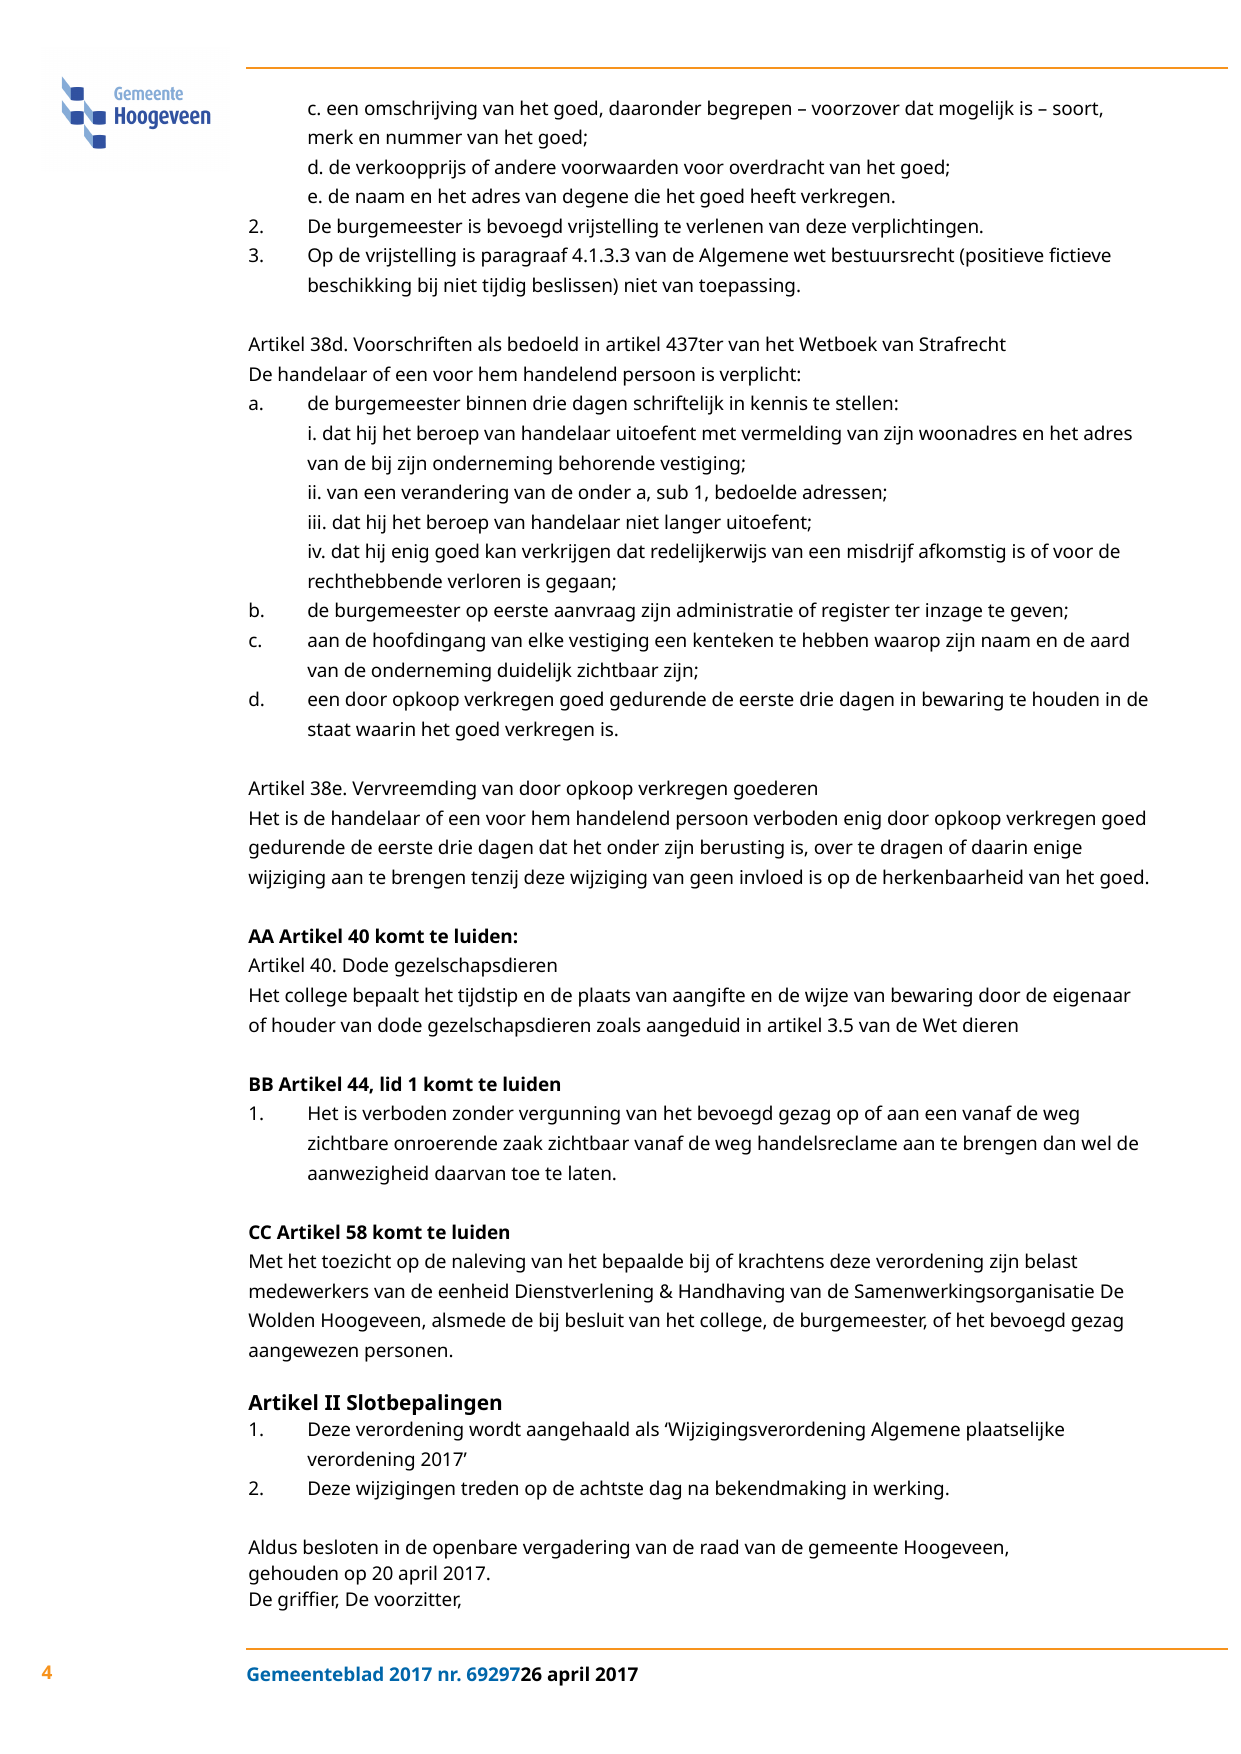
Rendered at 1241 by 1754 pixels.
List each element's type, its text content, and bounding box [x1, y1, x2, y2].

text Artikel 38d. Voorschriften als bedoeld in artikel 437ter van het Wetboek van Strafrecht [248, 331, 1152, 357]
list Deze wijzigingen treden op de achtste dag na bekendmaking in werking. [248, 1475, 1152, 1501]
text AA Artikel 40 komt te luiden: [248, 923, 1152, 949]
list c. een omschrijving van het goed, daaronder begrepen – voorzover dat mogelijk is – soort, merk en nummer van het goed; [248, 95, 1152, 150]
text BB Artikel 44, lid 1 komt te luiden [248, 1071, 1152, 1097]
list Het is verboden zonder vergunning van het bevoegd gezag op of aan een vanaf de weg zichtbare onroerende zaak zichtbaar vanaf de weg handelsreclame aan te brengen dan wel de aanwezigheid daarvan toe te laten. [248, 1101, 1152, 1186]
list een door opkoop verkregen goed gedurende de eerste drie dagen in bewaring te houden in de staat waarin het goed verkregen is. [248, 686, 1152, 742]
text Aldus besloten in de openbare vergadering van de raad van de gemeente Hoogeveen, [248, 1534, 1152, 1560]
list De burgemeester is bevoegd vrijstelling te verlenen van deze verplichtingen. [248, 213, 1152, 239]
text Artikel 38e. Vervreemding van door opkoop verkregen goederen [248, 775, 1152, 801]
text De handelaar of een voor hem handelend persoon is verplicht: [248, 361, 1152, 387]
text Met het toezicht op de naleving van het bepaalde bij of krachtens deze verordening zijn belast medewerkers van de eenheid Dienstverlening & Handhaving van de Samenwerkingsorganisatie De Wolden Hoogeveen, alsmede de bij besluit van het college, de burgemeester, of het bevoegd gezag aangewezen personen. [248, 1248, 1152, 1363]
list Deze verordening wordt aangehaald als ‘Wijzigingsverordening Algemene plaatselijke verordening 2017’ [248, 1416, 1152, 1471]
list ii. van een verandering van de onder a, sub 1, bedoelde adressen; [248, 479, 1152, 505]
text Het is de handelaar of een voor hem handelend persoon verboden enig door opkoop verkregen goed gedurende de eerste drie dagen dat het onder zijn berusting is, over te dragen of daarin enige wijziging aan te brengen tenzij deze wijziging van geen invloed is op de herkenbaarheid van het goed. [248, 805, 1152, 890]
text gehouden op 20 april 2017. [248, 1560, 1152, 1586]
list de burgemeester op eerste aanvraag zijn administratie of register ter inzage te geven; [248, 598, 1152, 623]
list iv. dat hij enig goed kan verkrijgen dat redelijkerwijs van een misdrijf afkomstig is of voor de rechthebbende verloren is gegaan; [248, 538, 1152, 594]
text CC Artikel 58 komt te luiden [248, 1219, 1152, 1245]
text Artikel 40. Dode gezelschapsdieren [248, 953, 1152, 978]
list aan de hoofdingang van elke vestiging een kenteken te hebben waarop zijn naam en de aard van de onderneming duidelijk zichtbaar zijn; [248, 627, 1152, 683]
list d. de verkoopprijs of andere voorwaarden voor overdracht van het goed; [248, 154, 1152, 180]
text Het college bepaalt het tijdstip en de plaats van aangifte en de wijze van bewaring door de eigenaar of houder van dode gezelschapsdieren zoals aangeduid in artikel 3.5 van de Wet dieren [248, 982, 1152, 1038]
list e. de naam en het adres van degene die het goed heeft verkregen. [248, 183, 1152, 209]
list i. dat hij het beroep van handelaar uitoefent met vermelding van zijn woonadres en het adres van de bij zijn onderneming behorende vestiging; [248, 420, 1152, 476]
text De griffier, De voorzitter, [248, 1586, 1152, 1612]
picture [41, 47, 231, 172]
list Op de vrijstelling is paragraaf 4.1.3.3 van de Algemene wet bestuursrecht (positieve fictieve beschikking bij niet tijdig beslissen) niet van toepassing. [248, 243, 1152, 298]
list iii. dat hij het beroep van handelaar niet langer uitoefent; [248, 509, 1152, 535]
text Artikel II Slotbepalingen [248, 1388, 1152, 1416]
list de burgemeester binnen drie dagen schriftelijk in kennis te stellen: [248, 391, 1152, 416]
